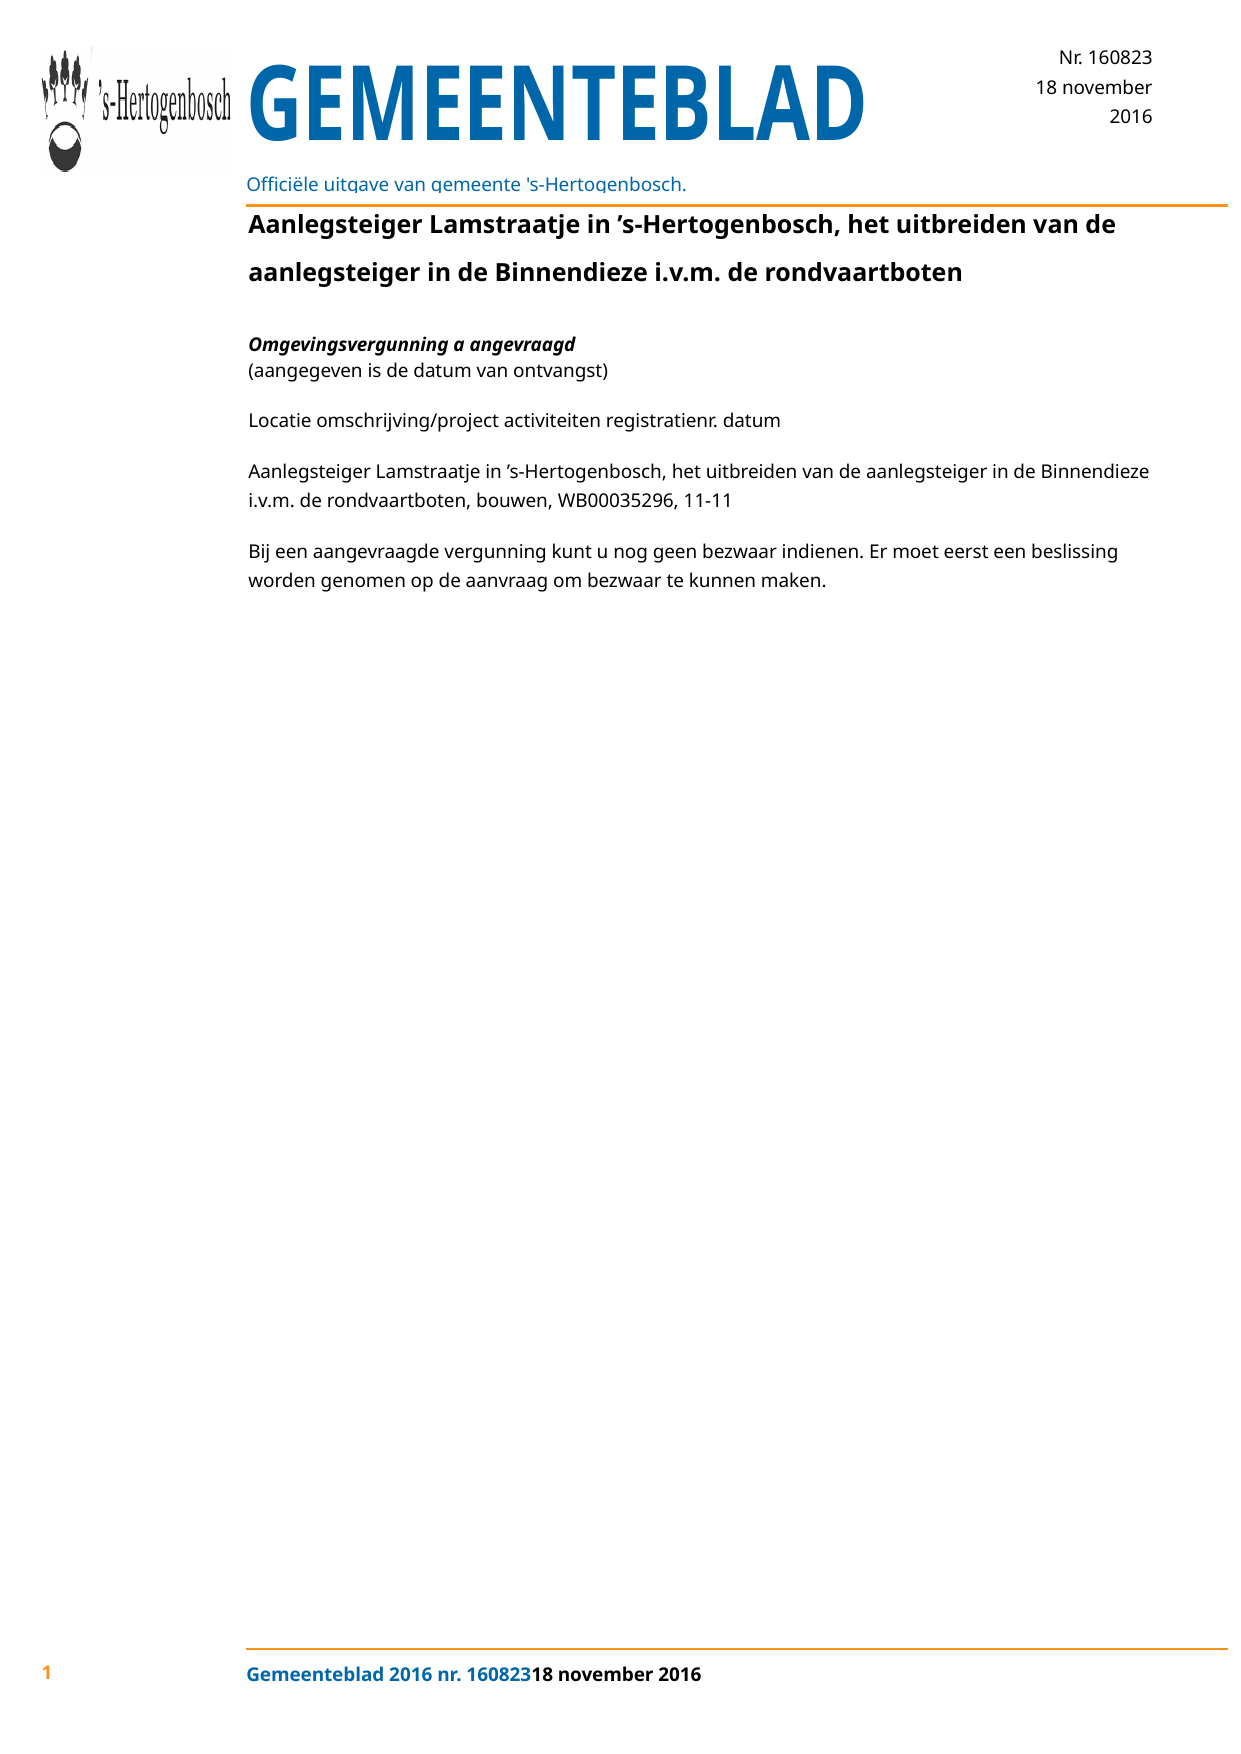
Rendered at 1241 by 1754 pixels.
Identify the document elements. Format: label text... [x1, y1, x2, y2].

text Omgevingsvergunning a angevraagd [248, 331, 1152, 357]
picture [41, 47, 231, 172]
text Aanlegsteiger Lamstraatje in ’s-Hertogenbosch, het uitbreiden van de aanlegsteiger in de Binnendieze i.v.m. de rondvaartboten, bouwen, WB00035296, 11-11 [248, 458, 1152, 513]
text Locatie omschrijving/project activiteiten registratienr. datum [248, 408, 1152, 433]
text Aanlegsteiger Lamstraatje in ’s-Hertogenbosch, het uitbreiden van de aanlegsteiger in de Binnendieze i.v.m. de rondvaartboten [248, 207, 1152, 288]
text Bij een aangevraagde vergunning kunt u nog geen bezwaar indienen. Er moet eerst een beslissing worden genomen op de aanvraag om bezwaar te kunnen maken. [248, 538, 1152, 593]
text (aangegeven is de datum van ontvangst) [248, 357, 1152, 383]
